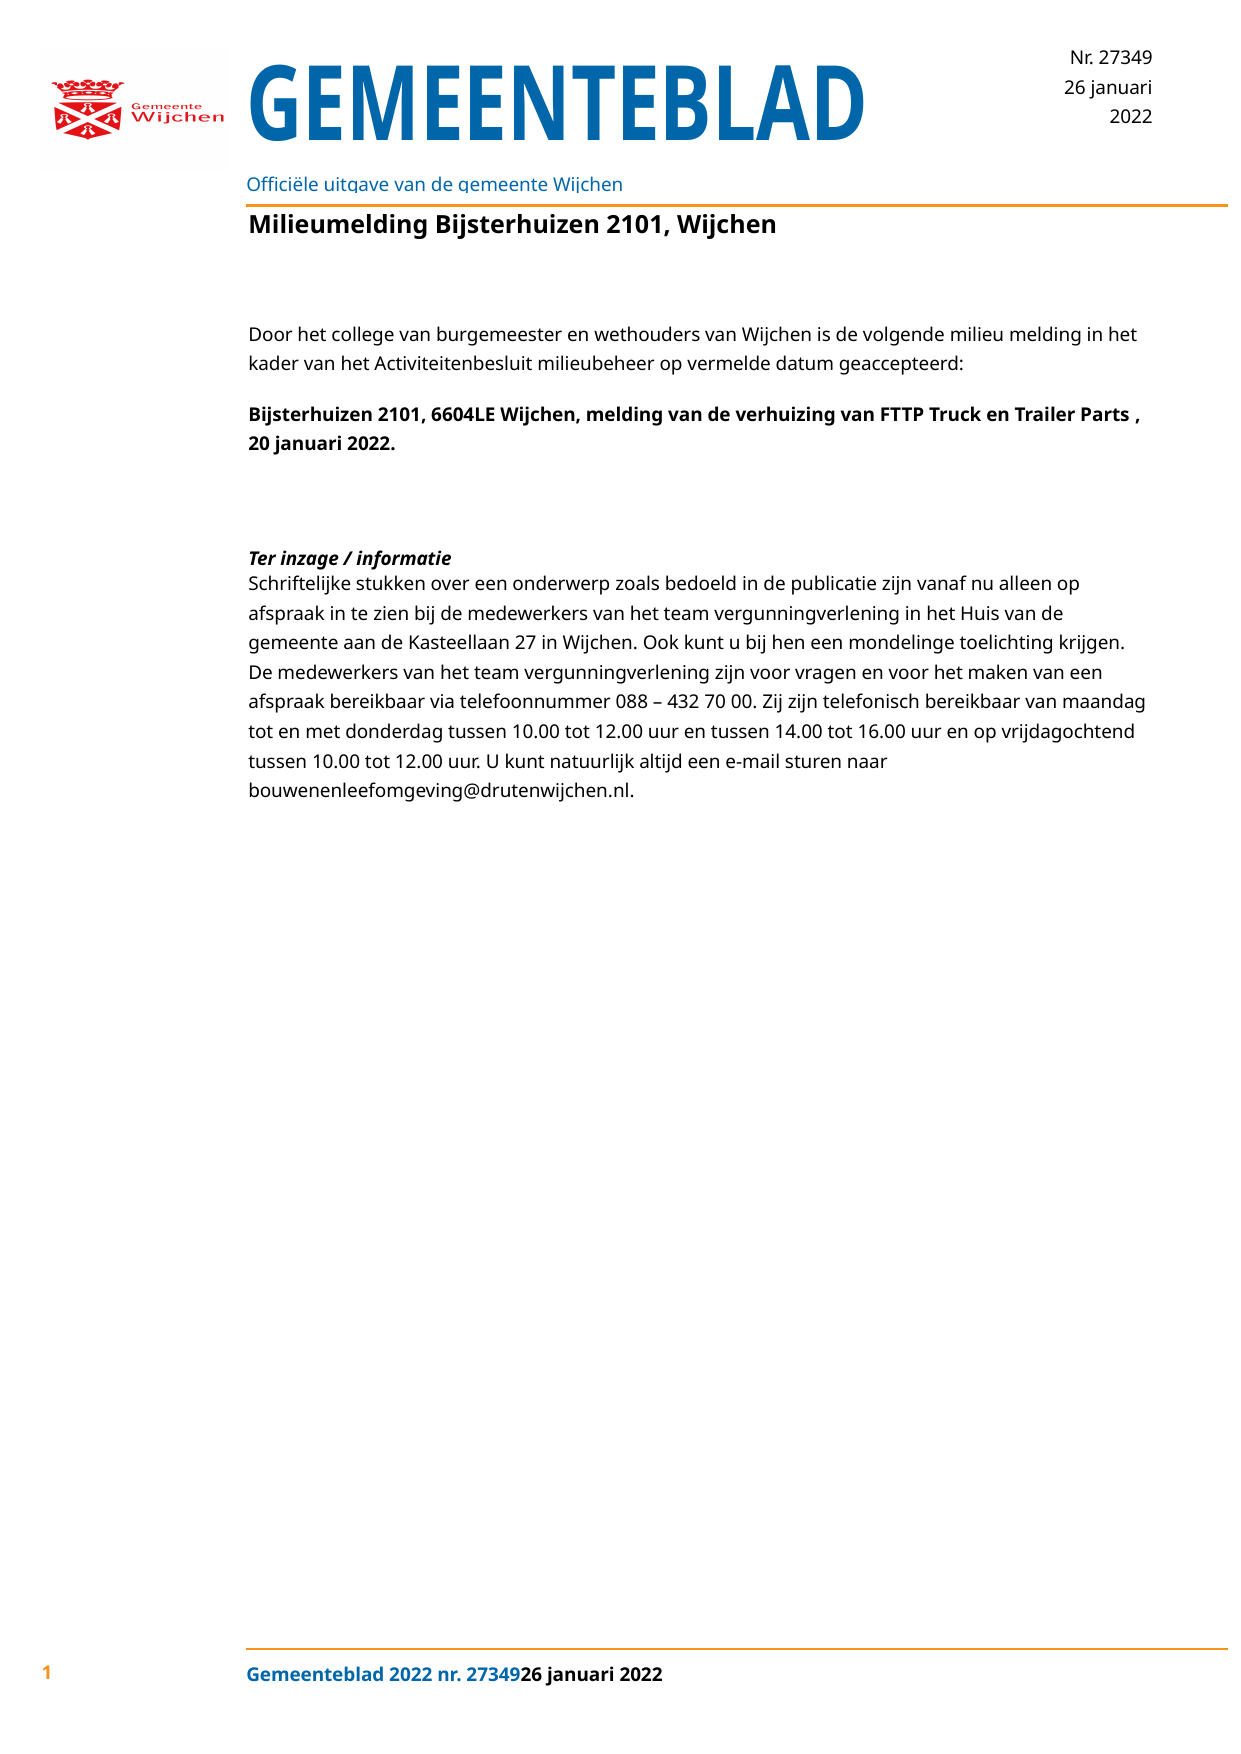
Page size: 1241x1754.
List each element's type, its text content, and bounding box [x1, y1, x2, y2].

text Door het college van burgemeester en wethouders van Wijchen is de volgende milieu melding in het kader van het Activiteitenbesluit milieubeheer op vermelde datum geaccepteerd: [248, 321, 1152, 376]
text Ter inzage / informatie [248, 545, 1152, 570]
text Bijsterhuizen 2101, 6604LE Wijchen, melding van de verhuizing van FTTP Truck en Trailer Parts , 20 januari 2022. [248, 401, 1152, 456]
text Schriftelijke stukken over een onderwerp zoals bedoeld in de publicatie zijn vanaf nu alleen op afspraak in te zien bij de medewerkers van het team vergunningverlening in het Huis van de gemeente aan de Kasteellaan 27 in Wijchen. Ook kunt u bij hen een mondelinge toelichting krijgen. De medewerkers van het team vergunningverlening zijn voor vragen en voor het maken van een afspraak bereikbaar via telefoonnummer 088 – 432 70 00. Zij zijn telefonisch bereikbaar van maandag tot en met donderdag tussen 10.00 tot 12.00 uur en tussen 14.00 tot 16.00 uur en op vrijdagochtend tussen 10.00 tot 12.00 uur. U kunt natuurlijk altijd een e-mail sturen naar bouwenenleefomgeving@drutenwijchen.nl. [248, 570, 1152, 803]
text Milieumelding Bijsterhuizen 2101, Wijchen [248, 207, 1152, 241]
picture [41, 47, 231, 172]
